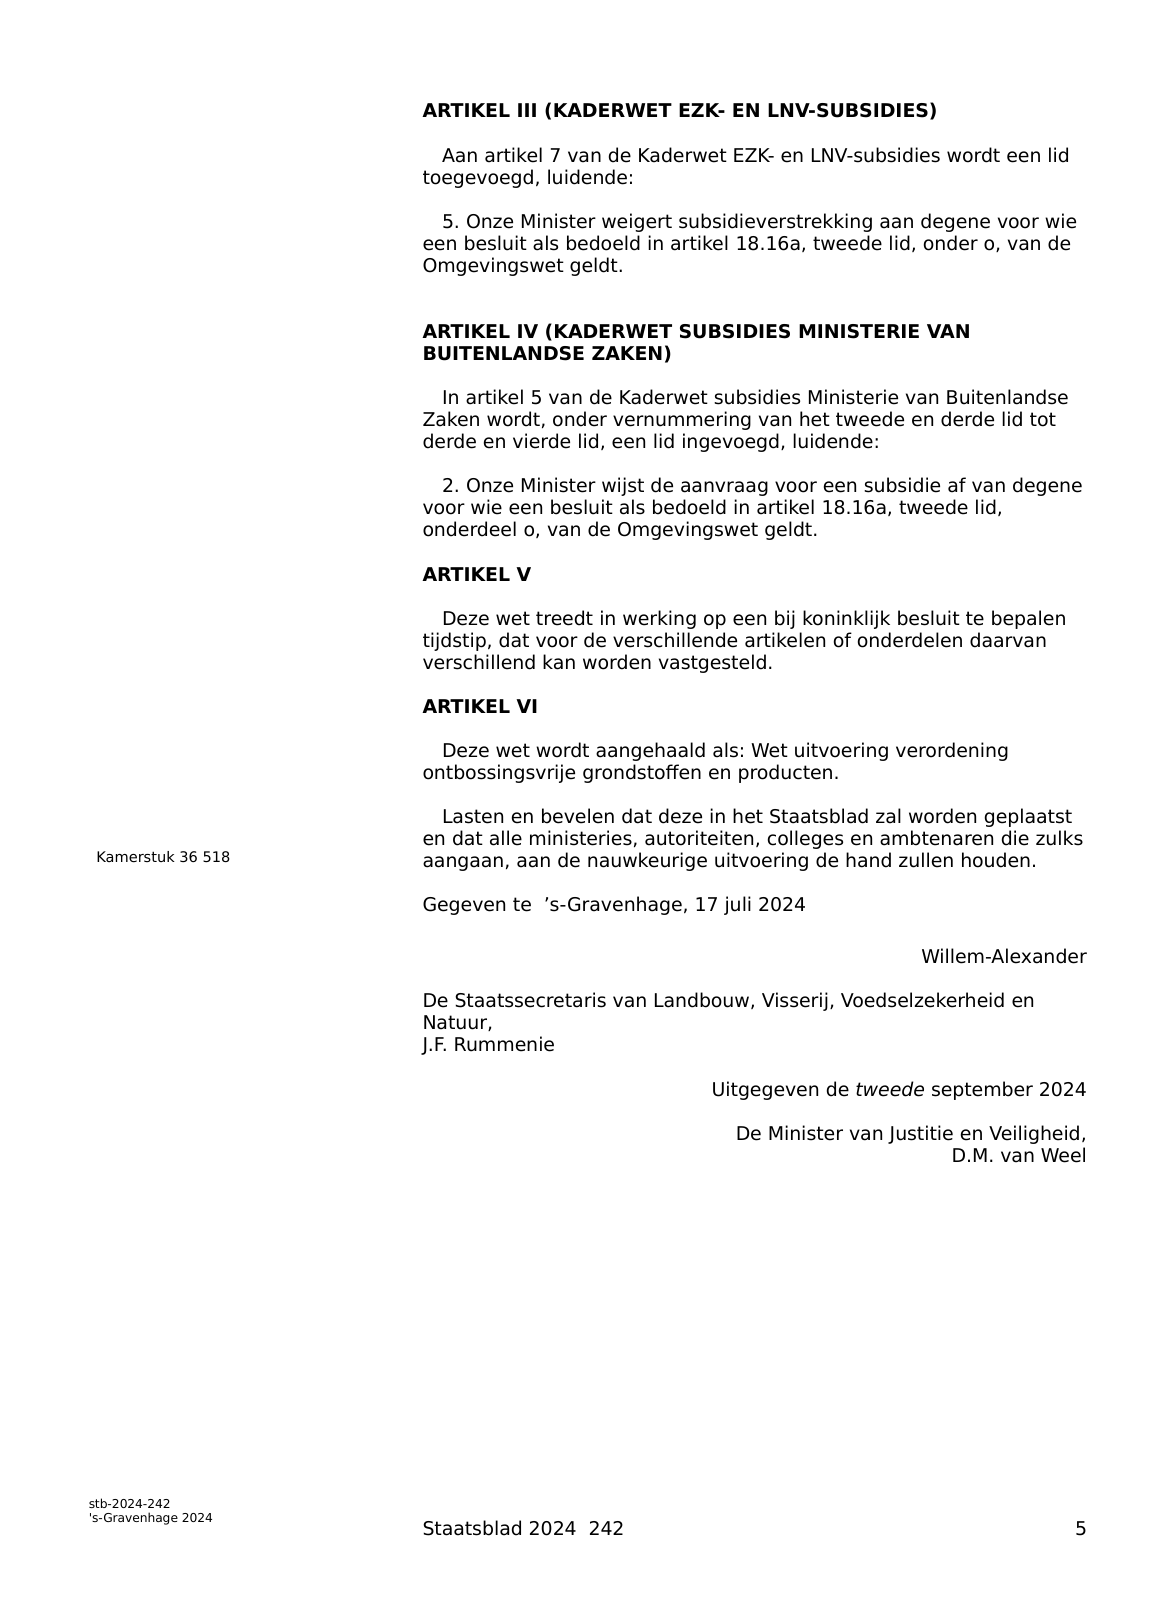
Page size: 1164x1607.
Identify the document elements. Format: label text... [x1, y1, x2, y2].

text 2. Onze Minister wijst de aanvraag voor een subsidie af van degene voor wie een besluit als bedoeld in artikel 18.16a, tweede lid, onderdeel o, van de Omgevingswet geldt. [422, 475, 1087, 541]
text De Minister van Justitie en Veiligheid, D.M. van Weel [422, 1123, 1087, 1167]
subtitle ARTIKEL VI [422, 696, 1087, 718]
text De Staatssecretaris van Landbouw, Visserij, Voedselzekerheid en Natuur, J.F. Rummenie [422, 990, 1087, 1056]
text Willem-Alexander [422, 946, 1087, 968]
text Deze wet wordt aangehaald als: Wet uitvoering verordening ontbossingsvrije grondstoffen en producten. [422, 740, 1087, 784]
subtitle ARTIKEL III (KADERWET EZK- EN LNV-SUBSIDIES) [422, 100, 1087, 122]
text Gegeven te ’s-Gravenhage, 17 juli 2024 [422, 894, 1087, 916]
subtitle ARTIKEL IV (KADERWET SUBSIDIES MINISTERIE VAN BUITENLANDSE ZAKEN) [422, 321, 1087, 365]
subtitle ARTIKEL V [422, 563, 1087, 585]
text 's-Gravenhage 2024 [88, 1511, 323, 1525]
text Kamerstuk 36 518 [77, 849, 396, 866]
text Uitgegeven de tweede september 2024 [422, 1078, 1087, 1100]
text In artikel 5 van de Kaderwet subsidies Ministerie van Buitenlandse Zaken wordt, onder vernummering van het tweede en derde lid tot derde en vierde lid, een lid ingevoegd, luidende: [422, 387, 1087, 453]
text Lasten en bevelen dat deze in het Staatsblad zal worden geplaatst en dat alle ministeries, autoriteiten, colleges en ambtenaren die zulks aangaan, aan de nauwkeurige uitvoering de hand zullen houden. [422, 806, 1087, 872]
text Deze wet treedt in werking op een bij koninklijk besluit te bepalen tijdstip, dat voor de verschillende artikelen of onderdelen daarvan verschillend kan worden vastgesteld. [422, 608, 1087, 673]
text 5. Onze Minister weigert subsidieverstrekking aan degene voor wie een besluit als bedoeld in artikel 18.16a, tweede lid, onder o, van de Omgevingswet geldt. [422, 211, 1087, 277]
text Aan artikel 7 van de Kaderwet EZK- en LNV-subsidies wordt een lid toegevoegd, luidende: [422, 144, 1087, 188]
text stb-2024-242 [88, 1497, 323, 1511]
